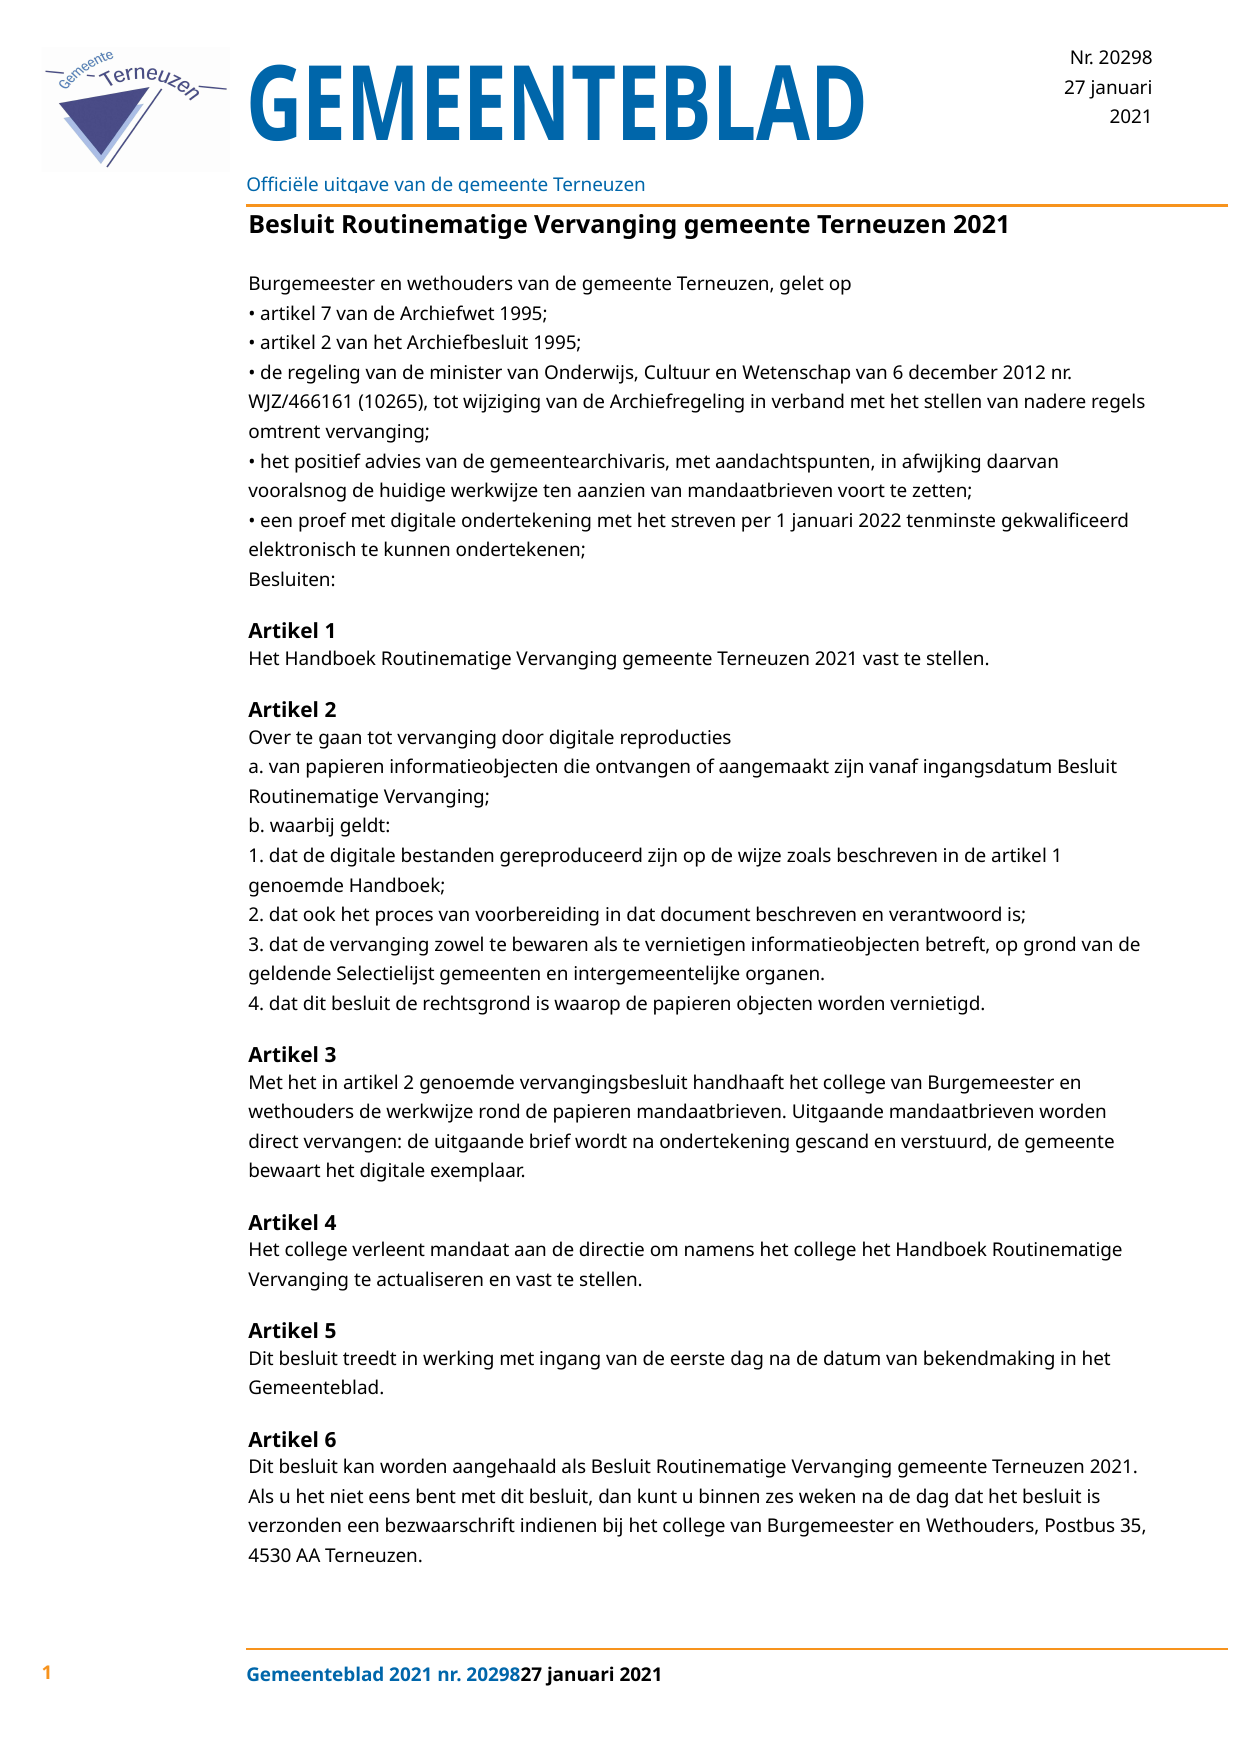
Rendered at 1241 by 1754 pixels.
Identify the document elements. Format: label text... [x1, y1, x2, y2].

text Artikel 4 [248, 1208, 1152, 1237]
text • het positief advies van de gemeentearchivaris, met aandachtspunten, in afwijking daarvan vooralsnog de huidige werkwijze ten aanzien van mandaatbrieven voort te zetten; [248, 448, 1152, 503]
text Over te gaan tot vervanging door digitale reproducties [248, 724, 1152, 749]
text 1. dat de digitale bestanden gereproduceerd zijn op de wijze zoals beschreven in de artikel 1 genoemde Handboek; [248, 842, 1152, 897]
text a. van papieren informatieobjecten die ontvangen of aangemaakt zijn vanaf ingangsdatum Besluit Routinematige Vervanging; [248, 753, 1152, 809]
text 4. dat dit besluit de rechtsgrond is waarop de papieren objecten worden vernietigd. [248, 990, 1152, 1016]
text • artikel 2 van het Archiefbesluit 1995; [248, 329, 1152, 355]
text Het Handboek Routinematige Vervanging gemeente Terneuzen 2021 vast te stellen. [248, 645, 1152, 671]
text Artikel 1 [248, 617, 1152, 645]
text Artikel 5 [248, 1317, 1152, 1345]
text Besluit Routinematige Vervanging gemeente Terneuzen 2021 [248, 207, 1152, 241]
text Artikel 2 [248, 695, 1152, 724]
text Besluiten: [248, 566, 1152, 592]
text Burgemeester en wethouders van de gemeente Terneuzen, gelet op [248, 270, 1152, 296]
picture [41, 47, 231, 172]
text Dit besluit treedt in werking met ingang van de eerste dag na de datum van bekendmaking in het Gemeenteblad. [248, 1345, 1152, 1400]
text Artikel 3 [248, 1041, 1152, 1069]
text • artikel 7 van de Archiefwet 1995; [248, 300, 1152, 326]
text b. waarbij geldt: [248, 813, 1152, 838]
text Dit besluit kan worden aangehaald als Besluit Routinematige Vervanging gemeente Terneuzen 2021. [248, 1453, 1152, 1479]
text Als u het niet eens bent met dit besluit, dan kunt u binnen zes weken na de dag dat het besluit is verzonden een bezwaarschrift indienen bij het college van Burgemeester en Wethouders, Postbus 35, 4530 AA Terneuzen. [248, 1483, 1152, 1568]
text 3. dat de vervanging zowel te bewaren als te vernietigen informatieobjecten betreft, op grond van de geldende Selectielijst gemeenten en intergemeentelijke organen. [248, 931, 1152, 986]
text • een proef met digitale ondertekening met het streven per 1 januari 2022 tenminste gekwalificeerd elektronisch te kunnen ondertekenen; [248, 507, 1152, 562]
text Met het in artikel 2 genoemde vervangingsbesluit handhaaft het college van Burgemeester en wethouders de werkwijze rond de papieren mandaatbrieven. Uitgaande mandaatbrieven worden direct vervangen: de uitgaande brief wordt na ondertekening gescand en verstuurd, de gemeente bewaart het digitale exemplaar. [248, 1069, 1152, 1183]
text 2. dat ook het proces van voorbereiding in dat document beschreven en verantwoord is; [248, 901, 1152, 927]
text Artikel 6 [248, 1425, 1152, 1453]
text • de regeling van de minister van Onderwijs, Cultuur en Wetenschap van 6 december 2012 nr. WJZ/466161 (10265), tot wijziging van de Archiefregeling in verband met het stellen van nadere regels omtrent vervanging; [248, 359, 1152, 444]
text Het college verleent mandaat aan de directie om namens het college het Handboek Routinematige Vervanging te actualiseren en vast te stellen. [248, 1237, 1152, 1292]
